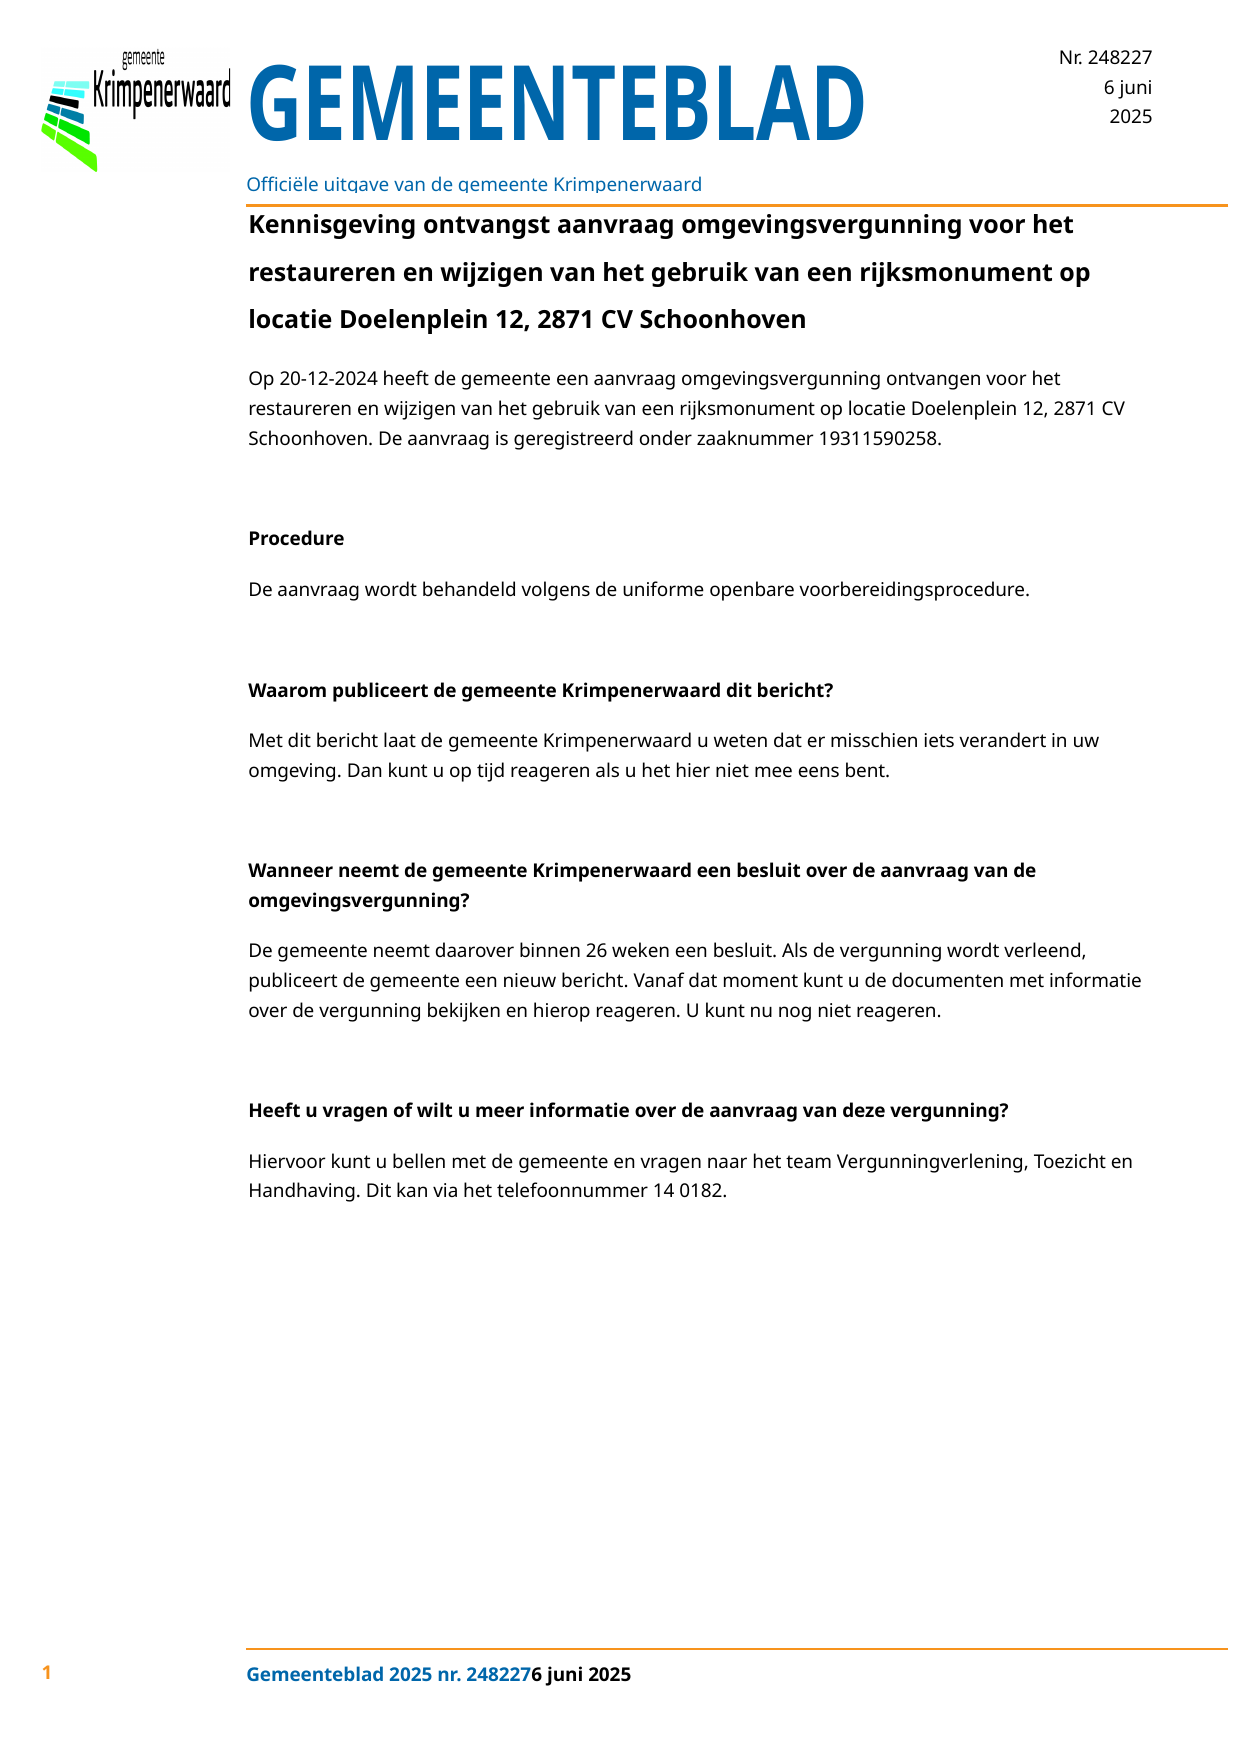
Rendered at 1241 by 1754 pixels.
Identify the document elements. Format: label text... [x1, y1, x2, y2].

text Procedure [248, 526, 1152, 551]
text Waarom publiceert de gemeente Krimpenerwaard dit bericht? [248, 677, 1152, 702]
text Met dit bericht laat de gemeente Krimpenerwaard u weten dat er misschien iets verandert in uw omgeving. Dan kunt u op tijd reageren als u het hier niet mee eens bent. [248, 727, 1152, 782]
text Heeft u vragen of wilt u meer informatie over de aanvraag van deze vergunning? [248, 1098, 1152, 1123]
picture [41, 47, 231, 172]
text De gemeente neemt daarover binnen 26 weken een besluit. Als de vergunning wordt verleend, publiceert de gemeente een nieuw bericht. Vanaf dat moment kunt u de documenten met informatie over de vergunning bekijken en hierop reageren. U kunt nu nog niet reageren. [248, 938, 1152, 1022]
text De aanvraag wordt behandeld volgens de uniforme openbare voorbereidingsprocedure. [248, 576, 1152, 602]
text Kennisgeving ontvangst aanvraag omgevingsvergunning voor het restaureren en wijzigen van het gebruik van een rijksmonument op locatie Doelenplein 12, 2871 CV Schoonhoven [248, 207, 1152, 336]
text Hiervoor kunt u bellen met de gemeente en vragen naar het team Vergunningverlening, Toezicht en Handhaving. Dit kan via het telefoonnummer 14 0182. [248, 1148, 1152, 1203]
text Op 20-12-2024 heeft de gemeente een aanvraag omgevingsvergunning ontvangen voor het restaureren en wijzigen van het gebruik van een rijksmonument op locatie Doelenplein 12, 2871 CV Schoonhoven. De aanvraag is geregistreerd onder zaaknummer 19311590258. [248, 366, 1152, 450]
text Wanneer neemt de gemeente Krimpenerwaard een besluit over de aanvraag van de omgevingsvergunning? [248, 858, 1152, 913]
